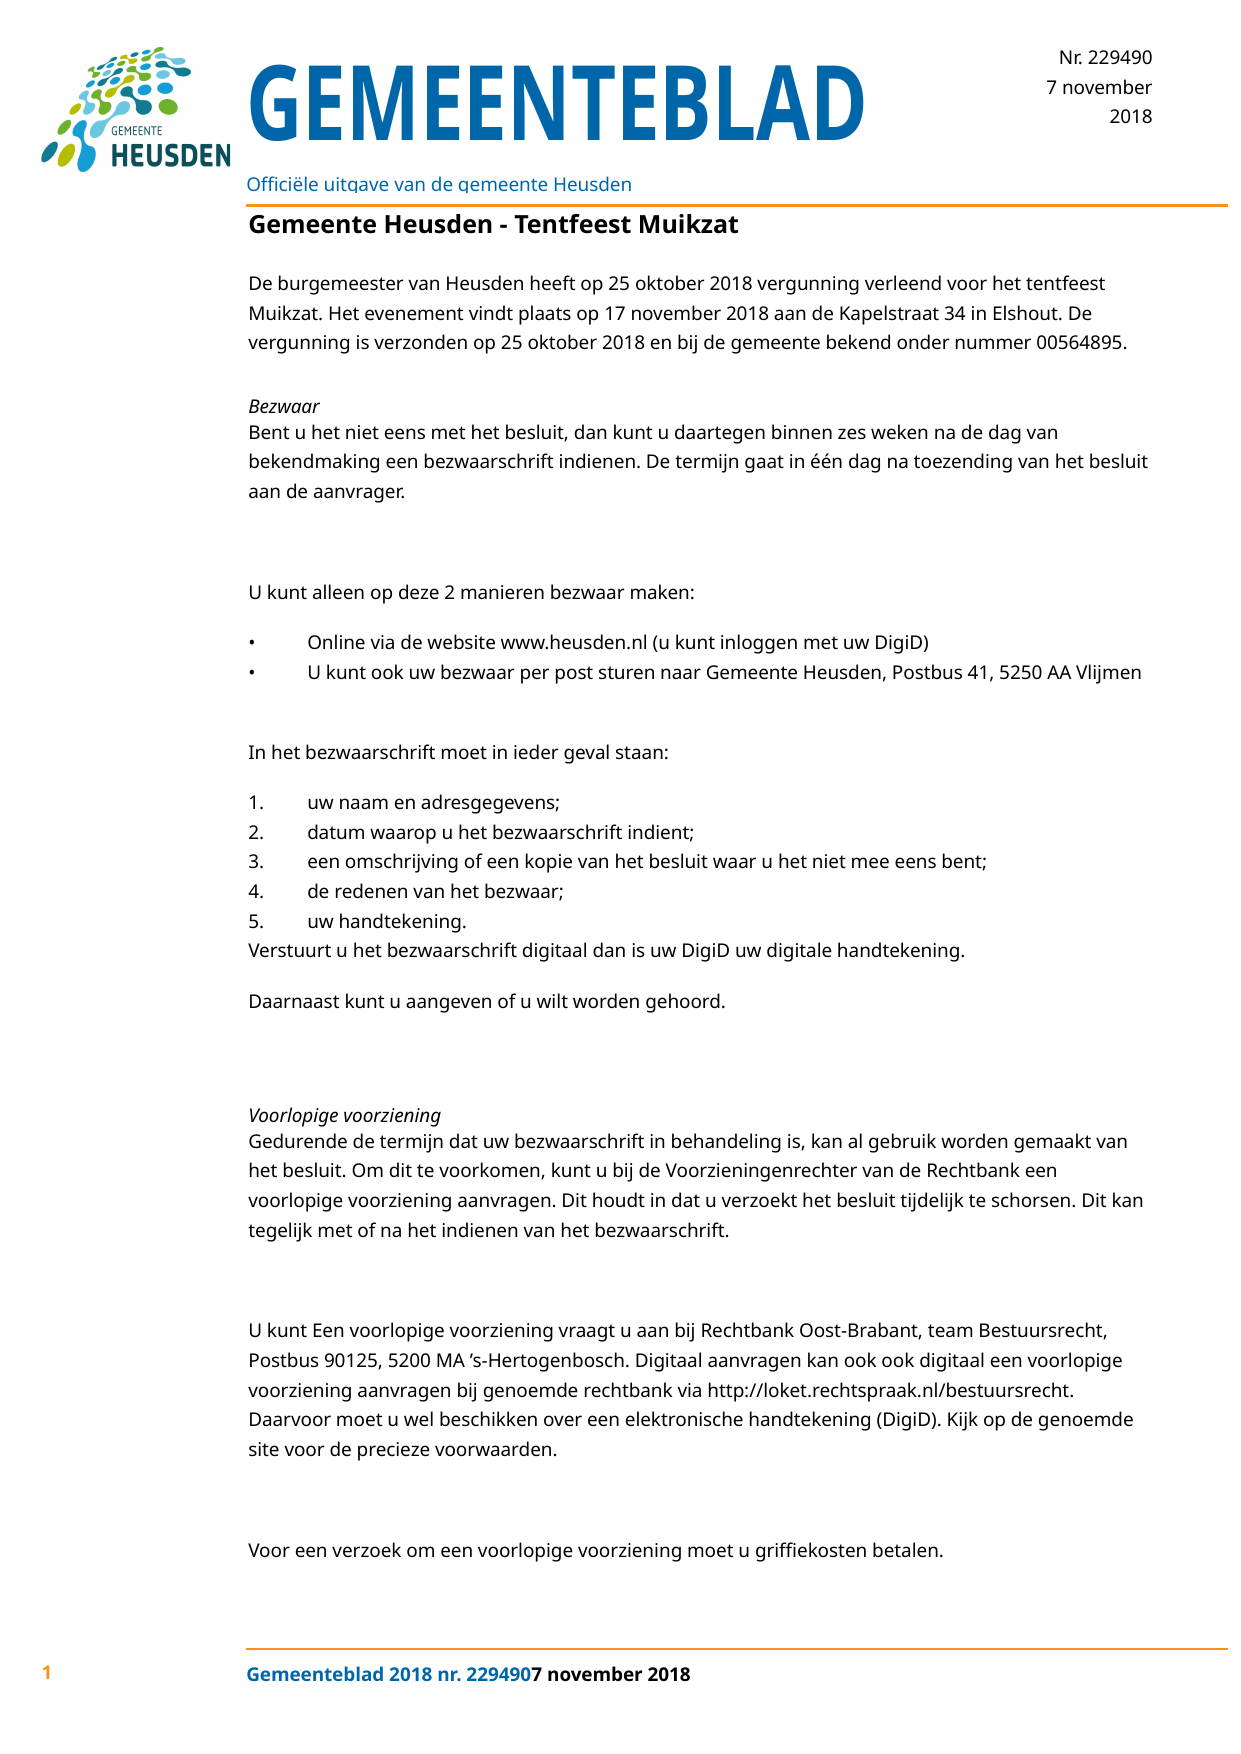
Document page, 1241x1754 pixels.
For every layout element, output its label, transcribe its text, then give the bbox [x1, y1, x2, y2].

picture [41, 47, 231, 172]
list uw handtekening. [248, 908, 1152, 934]
text Bezwaar [248, 393, 1152, 419]
text Daarnaast kunt u aangeven of u wilt worden gehoord. [248, 988, 1152, 1014]
text Gedurende de termijn dat uw bezwaarschrift in behandeling is, kan al gebruik worden gemaakt van het besluit. Om dit te voorkomen, kunt u bij de Voorzieningenrechter van de Rechtbank een voorlopige voorziening aanvragen. Dit houdt in dat u verzoekt het besluit tijdelijk te schorsen. Dit kan tegelijk met of na het indienen van het bezwaarschrift. [248, 1128, 1152, 1242]
list een omschrijving of een kopie van het besluit waar u het niet mee eens bent; [248, 849, 1152, 874]
text Bent u het niet eens met het besluit, dan kunt u daartegen binnen zes weken na de dag van bekendmaking een bezwaarschrift indienen. De termijn gaat in één dag na toezending van het besluit aan de aanvrager. [248, 419, 1152, 504]
text U kunt Een voorlopige voorziening vraagt u aan bij Rechtbank Oost-Brabant, team Bestuursrecht, Postbus 90125, 5200 MA ’s-Hertogenbosch. Digitaal aanvragen kan ook ook digitaal een voorlopige voorziening aanvragen bij genoemde rechtbank via http://loket.rechtspraak.nl/bestuursrecht. Daarvoor moet u wel beschikken over een elektronische handtekening (DigiD). Kijk op de genoemde site voor de precieze voorwaarden. [248, 1318, 1152, 1462]
list uw naam en adresgegevens; [248, 789, 1152, 815]
list datum waarop u het bezwaarschrift indient; [248, 819, 1152, 845]
text Gemeente Heusden - Tentfeest Muikzat [248, 207, 1152, 241]
text In het bezwaarschrift moet in ieder geval staan: [248, 739, 1152, 765]
text De burgemeester van Heusden heeft op 25 oktober 2018 vergunning verleend voor het tentfeest Muikzat. Het evenement vindt plaats op 17 november 2018 aan de Kapelstraat 34 in Elshout. De vergunning is verzonden op 25 oktober 2018 en bij de gemeente bekend onder nummer 00564895. [248, 270, 1152, 355]
text U kunt alleen op deze 2 manieren bezwaar maken: [248, 579, 1152, 605]
text Verstuurt u het bezwaarschrift digitaal dan is uw DigiD uw digitale handtekening. [248, 937, 1152, 963]
text Voor een verzoek om een voorlopige voorziening moet u griffiekosten betalen. [248, 1537, 1152, 1562]
list U kunt ook uw bezwaar per post sturen naar Gemeente Heusden, Postbus 41, 5250 AA Vlijmen [248, 659, 1152, 685]
text Voorlopige voorziening [248, 1102, 1152, 1128]
list Online via de website www.heusden.nl (u kunt inloggen met uw DigiD) [248, 629, 1152, 655]
list de redenen van het bezwaar; [248, 878, 1152, 904]
